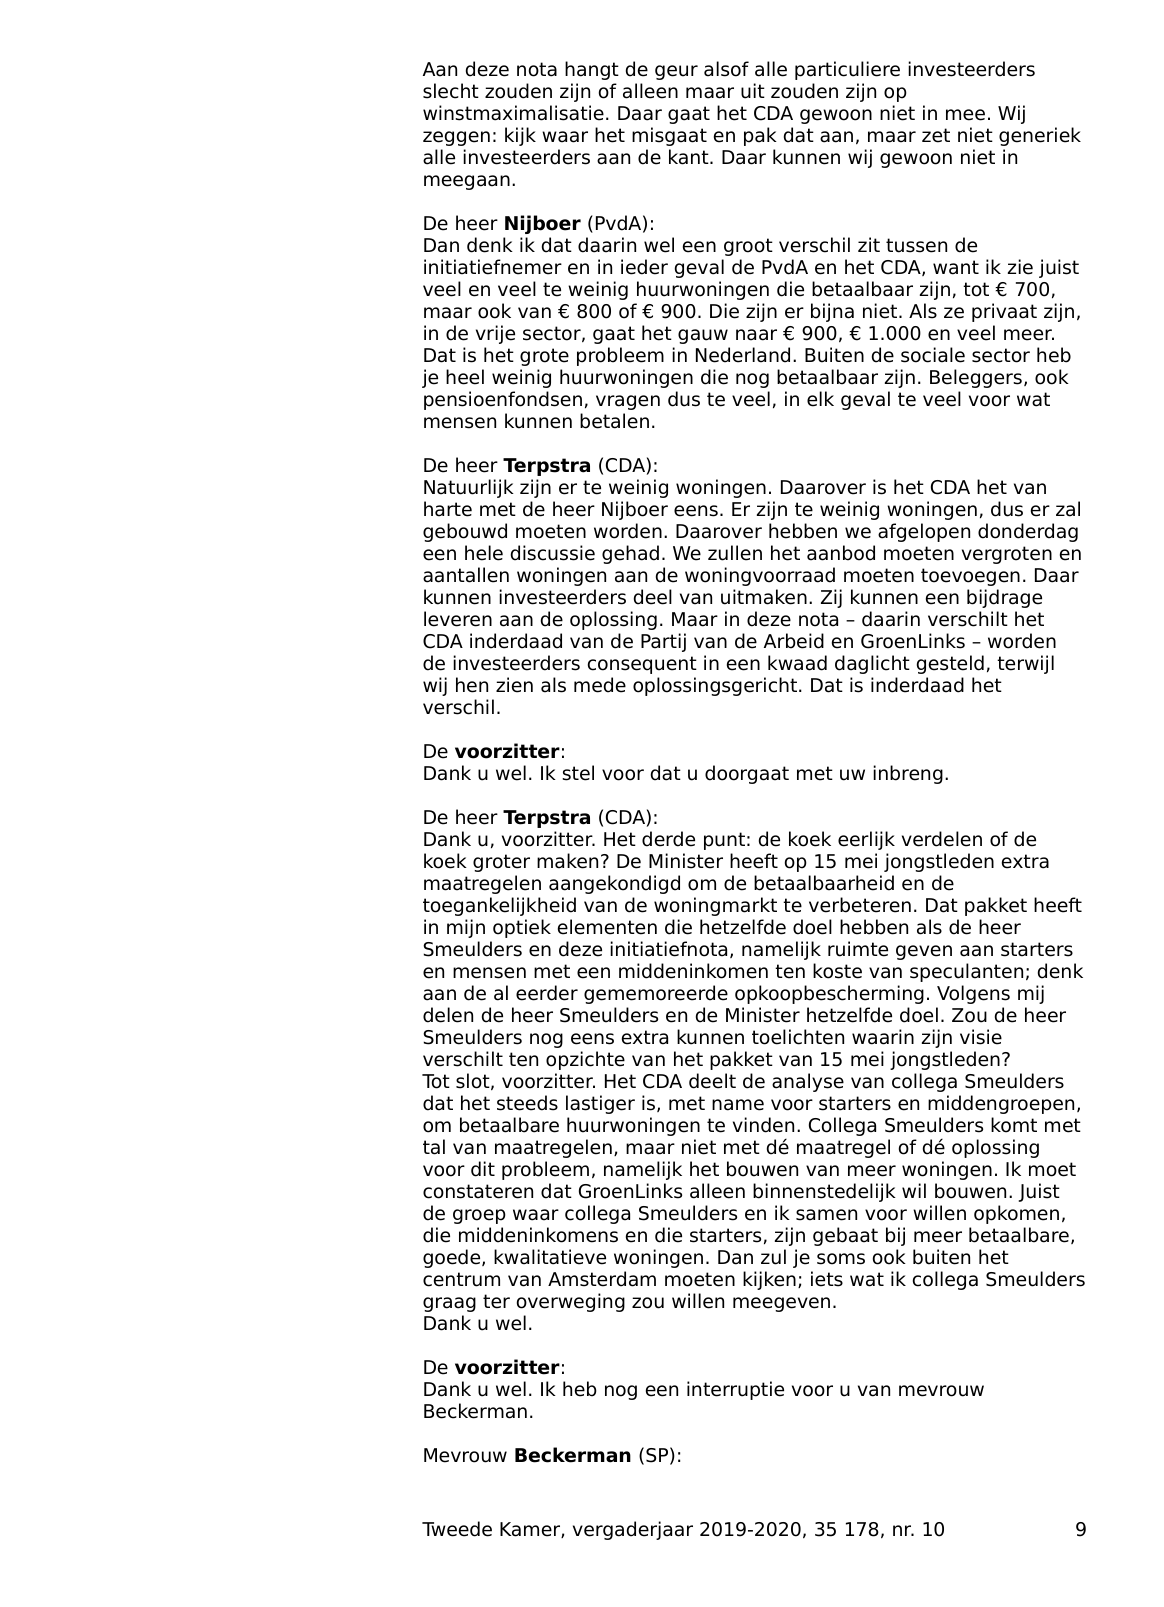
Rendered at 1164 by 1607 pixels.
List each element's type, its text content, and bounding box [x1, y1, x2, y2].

text De heer Terpstra (CDA): [422, 455, 1087, 477]
text Dan denk ik dat daarin wel een groot verschil zit tussen de initiatiefnemer en in ieder geval de PvdA en het CDA, want ik zie juist veel en veel te weinig huurwoningen die betaalbaar zijn, tot € 700, maar ook van € 800 of € 900. Die zijn er bijna niet. Als ze privaat zijn, in de vrije sector, gaat het gauw naar € 900, € 1.000 en veel meer. Dat is het grote probleem in Nederland. Buiten de sociale sector heb je heel weinig huurwoningen die nog betaalbaar zijn. Beleggers, ook pensioenfondsen, vragen dus te veel, in elk geval te veel voor wat mensen kunnen betalen. [422, 235, 1087, 433]
text Tot slot, voorzitter. Het CDA deelt de analyse van collega Smeulders dat het steeds lastiger is, met name voor starters en middengroepen, om betaalbare huurwoningen te vinden. Collega Smeulders komt met tal van maatregelen, maar niet met dé maatregel of dé oplossing voor dit probleem, namelijk het bouwen van meer woningen. Ik moet constateren dat GroenLinks alleen binnenstedelijk wil bouwen. Juist de groep waar collega Smeulders en ik samen voor willen opkomen, die middeninkomens en die starters, zijn gebaat bij meer betaalbare, goede, kwalitatieve woningen. Dan zul je soms ook buiten het centrum van Amsterdam moeten kijken; iets wat ik collega Smeulders graag ter overweging zou willen meegeven. [422, 1071, 1087, 1313]
text Dank u wel. Ik stel voor dat u doorgaat met uw inbreng. [422, 763, 1087, 785]
text Aan deze nota hangt de geur alsof alle particuliere investeerders slecht zouden zijn of alleen maar uit zouden zijn op winstmaximalisatie. Daar gaat het CDA gewoon niet in mee. Wij zeggen: kijk waar het misgaat en pak dat aan, maar zet niet generiek alle investeerders aan de kant. Daar kunnen wij gewoon niet in meegaan. [422, 59, 1087, 191]
text De voorzitter: [422, 1357, 1087, 1379]
text Dank u wel. [422, 1313, 1087, 1335]
text De voorzitter: [422, 741, 1087, 763]
text Mevrouw Beckerman (SP): [422, 1445, 1087, 1467]
text De heer Nijboer (PvdA): [422, 213, 1087, 235]
text Natuurlijk zijn er te weinig woningen. Daarover is het CDA het van harte met de heer Nijboer eens. Er zijn te weinig woningen, dus er zal gebouwd moeten worden. Daarover hebben we afgelopen donderdag een hele discussie gehad. We zullen het aanbod moeten vergroten en aantallen woningen aan de woningvoorraad moeten toevoegen. Daar kunnen investeerders deel van uitmaken. Zij kunnen een bijdrage leveren aan de oplossing. Maar in deze nota – daarin verschilt het CDA inderdaad van de Partij van de Arbeid en GroenLinks – worden de investeerders consequent in een kwaad daglicht gesteld, terwijl wij hen zien als mede oplossingsgericht. Dat is inderdaad het verschil. [422, 477, 1087, 719]
text De heer Terpstra (CDA): [422, 807, 1087, 829]
text Dank u, voorzitter. Het derde punt: de koek eerlijk verdelen of de koek groter maken? De Minister heeft op 15 mei jongstleden extra maatregelen aangekondigd om de betaalbaarheid en de toegankelijkheid van de woningmarkt te verbeteren. Dat pakket heeft in mijn optiek elementen die hetzelfde doel hebben als de heer Smeulders en deze initiatiefnota, namelijk ruimte geven aan starters en mensen met een middeninkomen ten koste van speculanten; denk aan de al eerder gememoreerde opkoopbescherming. Volgens mij delen de heer Smeulders en de Minister hetzelfde doel. Zou de heer Smeulders nog eens extra kunnen toelichten waarin zijn visie verschilt ten opzichte van het pakket van 15 mei jongstleden? [422, 829, 1087, 1071]
text Dank u wel. Ik heb nog een interruptie voor u van mevrouw Beckerman. [422, 1379, 1087, 1423]
